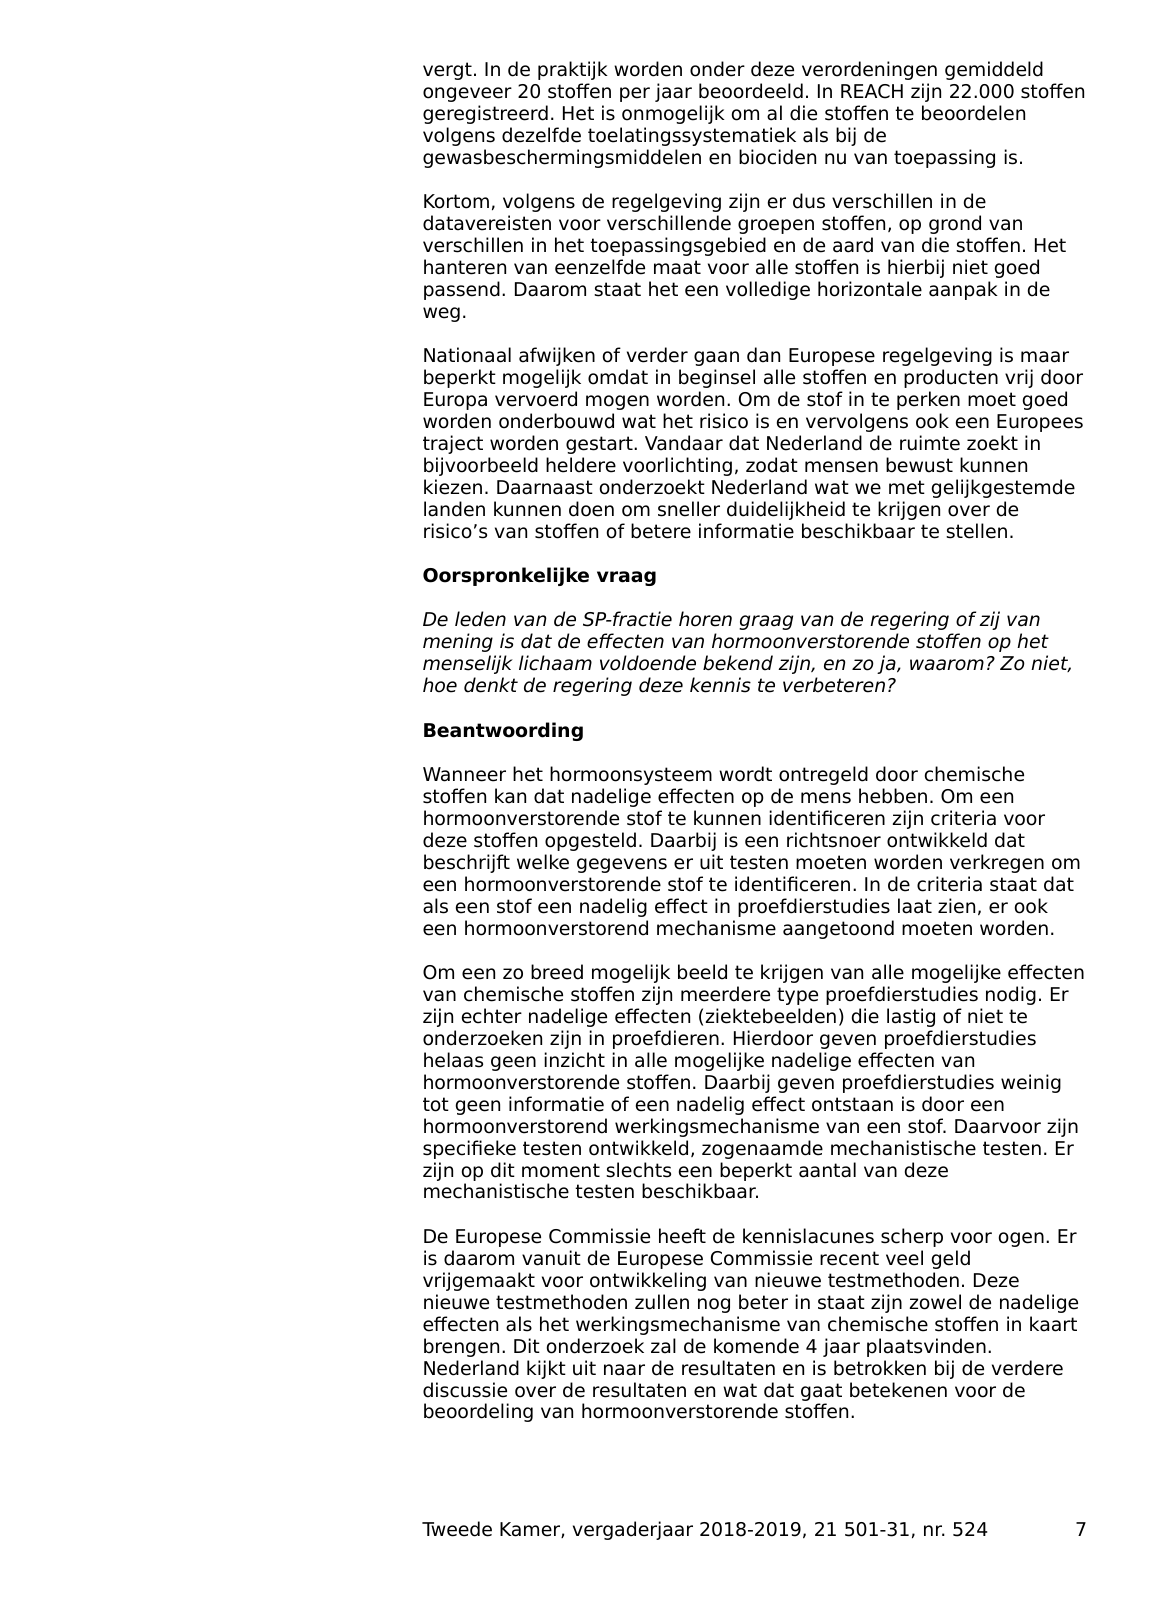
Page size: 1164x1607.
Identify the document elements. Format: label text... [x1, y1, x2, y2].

subtitle Beantwoording [422, 719, 1087, 741]
text vergt. In de praktijk worden onder deze verordeningen gemiddeld ongeveer 20 stoffen per jaar beoordeeld. In REACH zijn 22.000 stoffen geregistreerd. Het is onmogelijk om al die stoffen te beoordelen volgens dezelfde toelatingssystematiek als bij de gewasbeschermingsmiddelen en biociden nu van toepassing is. [422, 59, 1087, 169]
text Nationaal afwijken of verder gaan dan Europese regelgeving is maar beperkt mogelijk omdat in beginsel alle stoffen en producten vrij door Europa vervoerd mogen worden. Om de stof in te perken moet goed worden onderbouwd wat het risico is en vervolgens ook een Europees traject worden gestart. Vandaar dat Nederland de ruimte zoekt in bijvoorbeeld heldere voorlichting, zodat mensen bewust kunnen kiezen. Daarnaast onderzoekt Nederland wat we met gelijkgestemde landen kunnen doen om sneller duidelijkheid te krijgen over de risico’s van stoffen of betere informatie beschikbaar te stellen. [422, 345, 1087, 543]
text De leden van de SP-fractie horen graag van de regering of zij van mening is dat de effecten van hormoonverstorende stoffen op het menselijk lichaam voldoende bekend zijn, en zo ja, waarom? Zo niet, hoe denkt de regering deze kennis te verbeteren? [422, 609, 1087, 697]
subtitle Oorspronkelijke vraag [422, 565, 1087, 587]
text Wanneer het hormoonsysteem wordt ontregeld door chemische stoffen kan dat nadelige effecten op de mens hebben. Om een hormoonverstorende stof te kunnen identificeren zijn criteria voor deze stoffen opgesteld. Daarbij is een richtsnoer ontwikkeld dat beschrijft welke gegevens er uit testen moeten worden verkregen om een hormoonverstorende stof te identificeren. In de criteria staat dat als een stof een nadelig effect in proefdierstudies laat zien, er ook een hormoonverstorend mechanisme aangetoond moeten worden. [422, 764, 1087, 939]
text Kortom, volgens de regelgeving zijn er dus verschillen in de datavereisten voor verschillende groepen stoffen, op grond van verschillen in het toepassingsgebied en de aard van die stoffen. Het hanteren van eenzelfde maat voor alle stoffen is hierbij niet goed passend. Daarom staat het een volledige horizontale aanpak in de weg. [422, 191, 1087, 323]
text De Europese Commissie heeft de kennislacunes scherp voor ogen. Er is daarom vanuit de Europese Commissie recent veel geld vrijgemaakt voor ontwikkeling van nieuwe testmethoden. Deze nieuwe testmethoden zullen nog beter in staat zijn zowel de nadelige effecten als het werkingsmechanisme van chemische stoffen in kaart brengen. Dit onderzoek zal de komende 4 jaar plaatsvinden. Nederland kijkt uit naar de resultaten en is betrokken bij de verdere discussie over de resultaten en wat dat gaat betekenen voor de beoordeling van hormoonverstorende stoffen. [422, 1226, 1087, 1423]
text Om een zo breed mogelijk beeld te krijgen van alle mogelijke effecten van chemische stoffen zijn meerdere type proefdierstudies nodig. Er zijn echter nadelige effecten (ziektebeelden) die lastig of niet te onderzoeken zijn in proefdieren. Hierdoor geven proefdierstudies helaas geen inzicht in alle mogelijke nadelige effecten van hormoonverstorende stoffen. Daarbij geven proefdierstudies weinig tot geen informatie of een nadelig effect ontstaan is door een hormoonverstorend werkingsmechanisme van een stof. Daarvoor zijn specifieke testen ontwikkeld, zogenaamde mechanistische testen. Er zijn op dit moment slechts een beperkt aantal van deze mechanistische testen beschikbaar. [422, 962, 1087, 1203]
